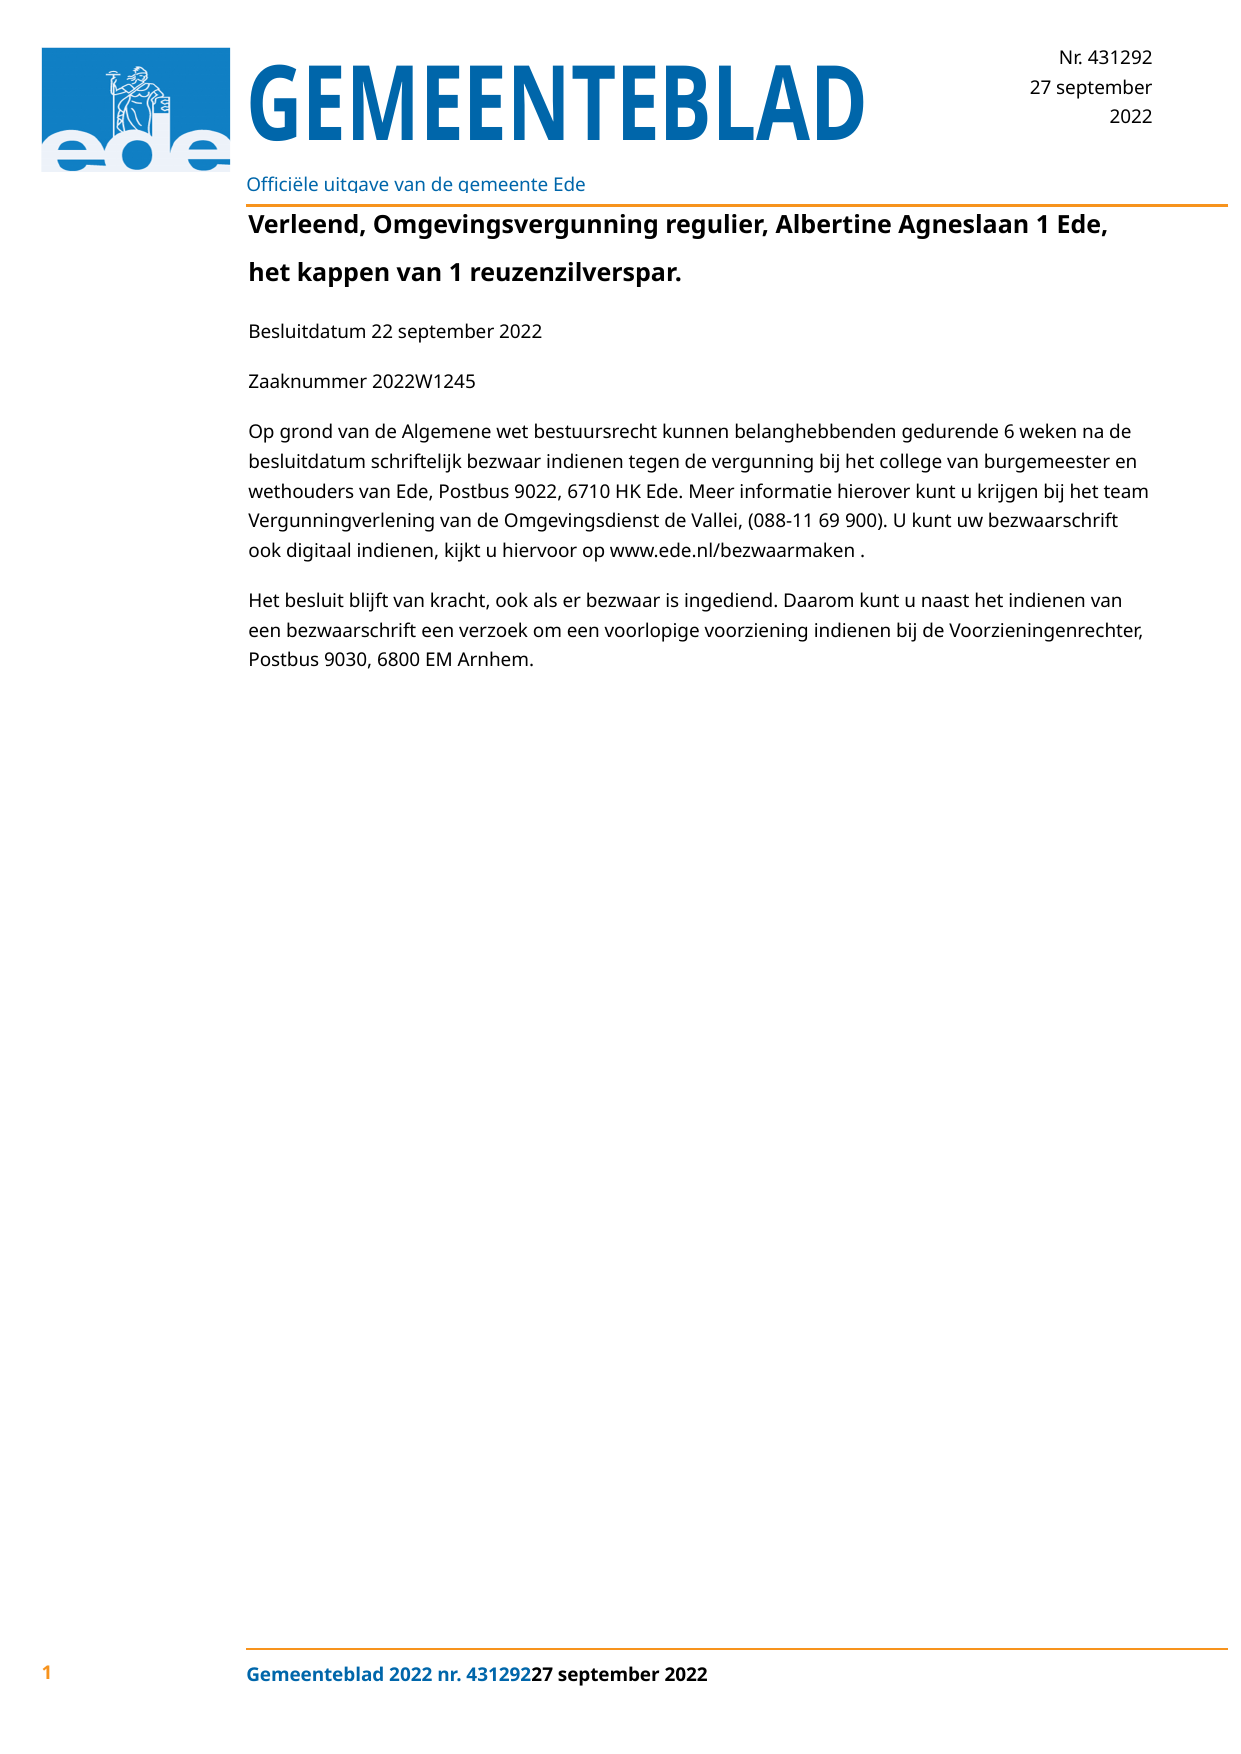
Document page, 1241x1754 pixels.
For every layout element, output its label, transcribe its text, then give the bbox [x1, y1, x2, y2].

text Het besluit blijft van kracht, ook als er bezwaar is ingediend. Daarom kunt u naast het indienen van een bezwaarschrift een verzoek om een voorlopige voorziening indienen bij de Voorzieningenrechter, Postbus 9030, 6800 EM Arnhem. [248, 587, 1152, 672]
text Besluitdatum 22 september 2022 [248, 318, 1152, 344]
text Verleend, Omgevingsvergunning regulier, Albertine Agneslaan 1 Ede, het kappen van 1 reuzenzilverspar. [248, 207, 1152, 288]
text Op grond van de Algemene wet bestuursrecht kunnen belanghebbenden gedurende 6 weken na de besluitdatum schriftelijk bezwaar indienen tegen de vergunning bij het college van burgemeester en wethouders van Ede, Postbus 9022, 6710 HK Ede. Meer informatie hierover kunt u krijgen bij het team Vergunningverlening van de Omgevingsdienst de Vallei, (088-11 69 900). U kunt uw bezwaarschrift ook digitaal indienen, kijkt u hiervoor op www.ede.nl/bezwaarmaken . [248, 419, 1152, 563]
picture [41, 47, 231, 172]
text Zaaknummer 2022W1245 [248, 368, 1152, 394]
